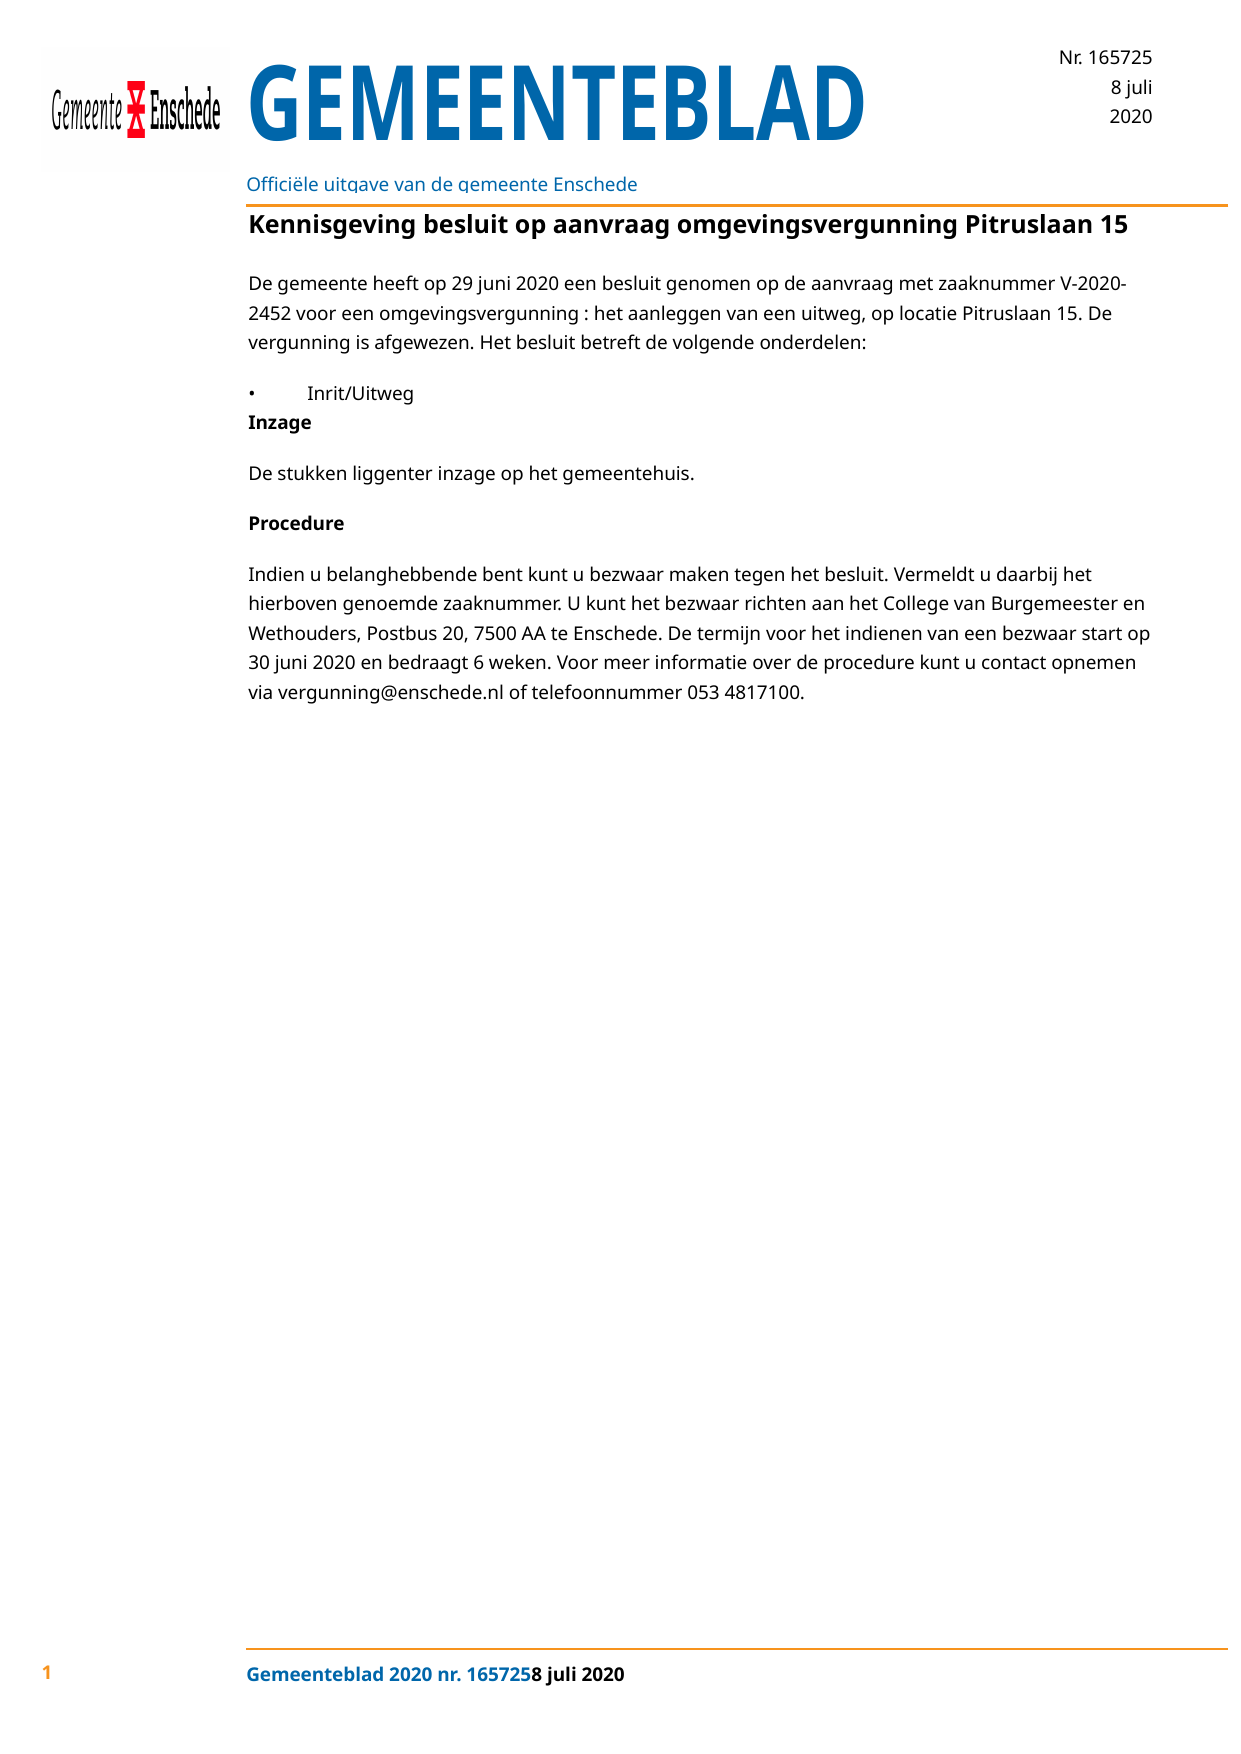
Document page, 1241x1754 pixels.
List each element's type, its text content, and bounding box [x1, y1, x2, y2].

text Inzage [248, 409, 1152, 435]
text De stukken liggenter inzage op het gemeentehuis. [248, 460, 1152, 486]
text Kennisgeving besluit op aanvraag omgevingsvergunning Pitruslaan 15 [248, 207, 1152, 241]
text Procedure [248, 510, 1152, 536]
list Inrit/Uitweg [248, 380, 1152, 406]
picture [41, 47, 231, 172]
text De gemeente heeft op 29 juni 2020 een besluit genomen op de aanvraag met zaaknummer V-2020-2452 voor een omgevingsvergunning : het aanleggen van een uitweg, op locatie Pitruslaan 15. De vergunning is afgewezen. Het besluit betreft de volgende onderdelen: [248, 270, 1152, 355]
text Indien u belanghebbende bent kunt u bezwaar maken tegen het besluit. Vermeldt u daarbij het hierboven genoemde zaaknummer. U kunt het bezwaar richten aan het College van Burgemees­ter en Wethouders, Postbus 20, 7500 AA te Enschede. De termijn voor het indienen van een bezwaar start op 30 juni 2020 en bedraagt 6 weken. Voor meer informatie over de procedure kunt u contact opnemen via vergunning@enschede.nl of telefoonnummer 053 4817100. [248, 561, 1152, 705]
